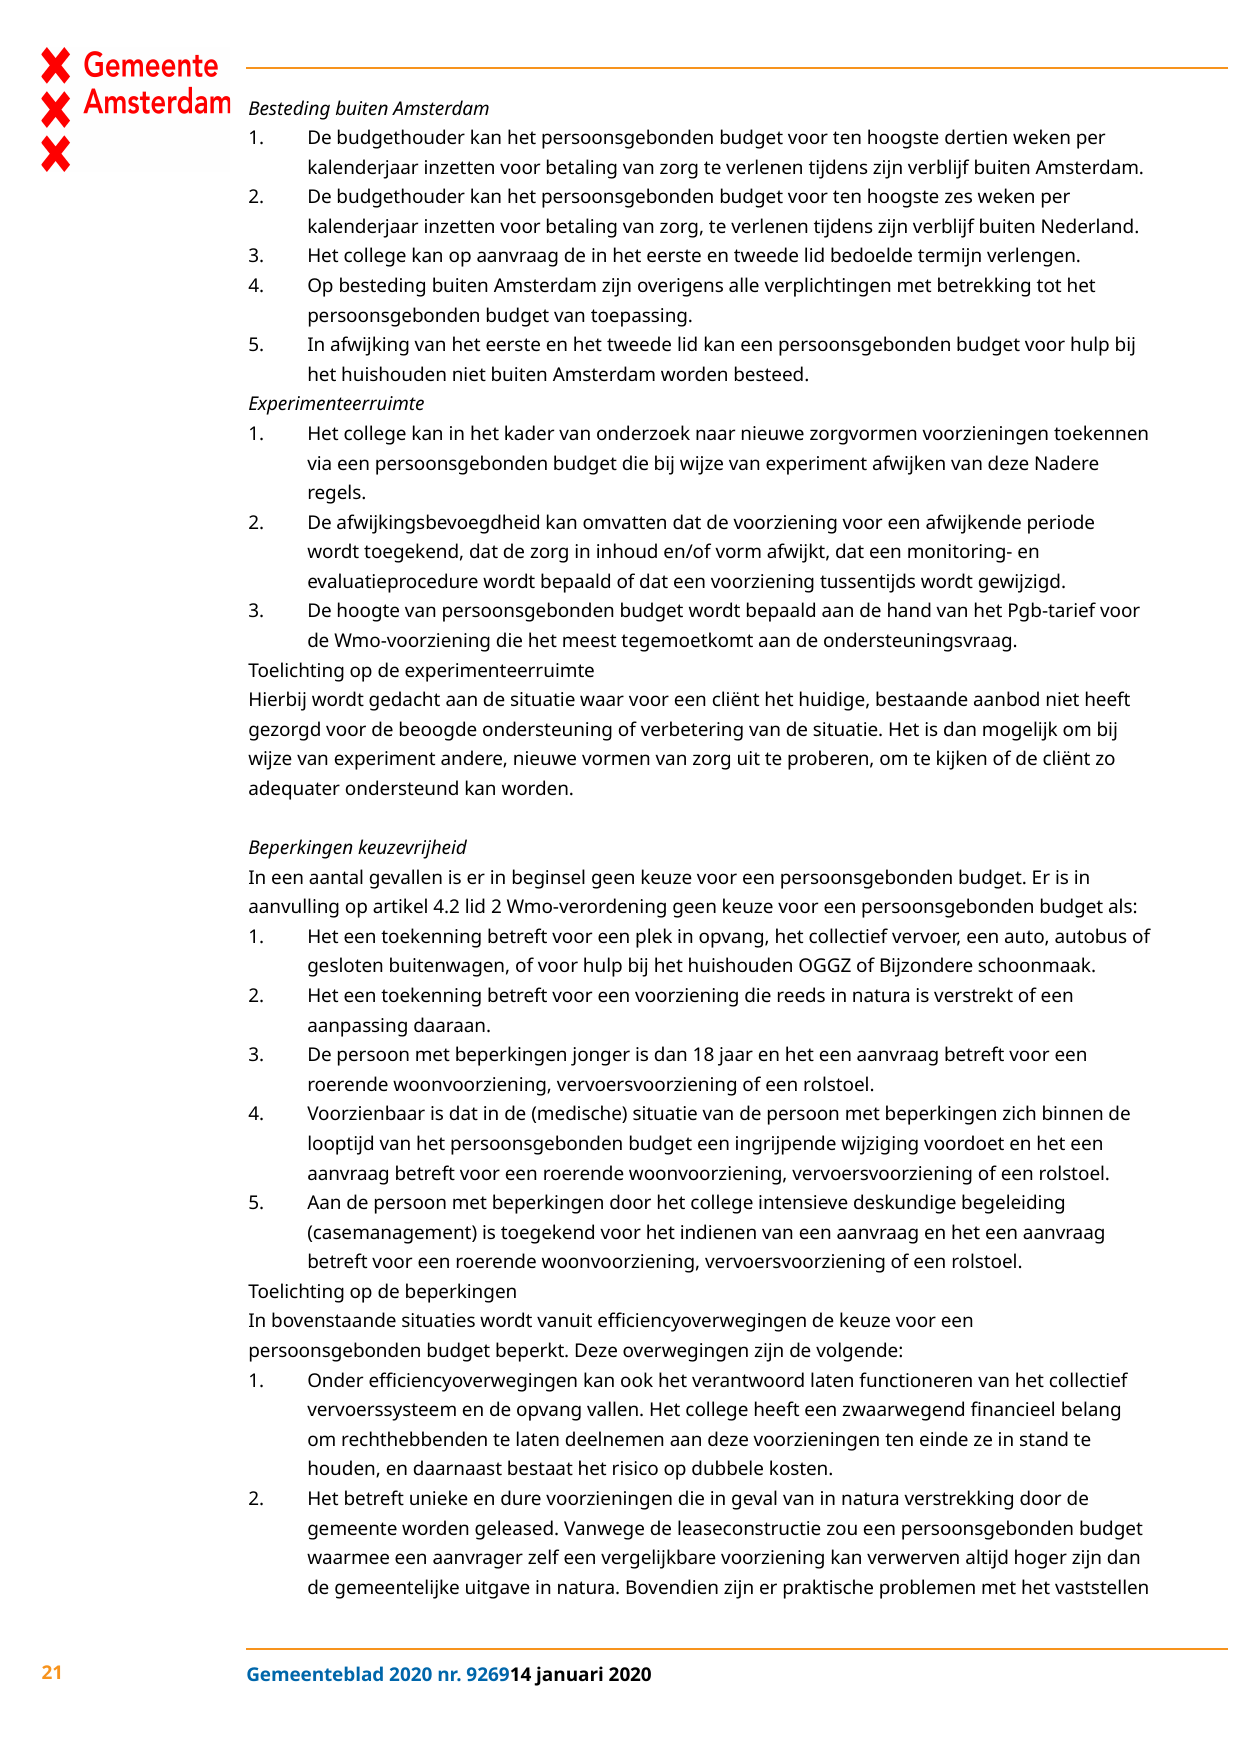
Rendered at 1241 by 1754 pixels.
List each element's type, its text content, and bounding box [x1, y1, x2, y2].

text In een aantal gevallen is er in beginsel geen keuze voor een persoonsgebonden budget. Er is in aanvulling op artikel 4.2 lid 2 Wmo-verordening geen keuze voor een persoonsgebonden budget als: [248, 864, 1152, 919]
list Het college kan in het kader van onderzoek naar nieuwe zorgvormen voorzieningen toekennen via een persoonsgebonden budget die bij wijze van experiment afwijken van deze Nadere regels. [248, 420, 1152, 505]
text Besteding buiten Amsterdam [248, 95, 1152, 121]
list De persoon met beperkingen jonger is dan 18 jaar en het een aanvraag betreft voor een roerende woonvoorziening, vervoersvoorziening of een rolstoel. [248, 1041, 1152, 1097]
list Het college kan op aanvraag de in het eerste en tweede lid bedoelde termijn verlengen. [248, 243, 1152, 268]
text Experimenteerruimte [248, 391, 1152, 416]
text Beperkingen keuzevrijheid [248, 834, 1152, 860]
list Onder efficiencyoverwegingen kan ook het verantwoord laten functioneren van het collectief vervoerssysteem en de opvang vallen. Het college heeft een zwaarwegend financieel belang om rechthebbenden te laten deelnemen aan deze voorzieningen ten einde ze in stand te houden, en daarnaast bestaat het risico op dubbele kosten. [248, 1367, 1152, 1481]
list De budgethouder kan het persoonsgebonden budget voor ten hoogste zes weken per kalenderjaar inzetten voor betaling van zorg, te verlenen tijdens zijn verblijf buiten Nederland. [248, 183, 1152, 239]
list Aan de persoon met beperkingen door het college intensieve deskundige begeleiding (casemanagement) is toegekend voor het indienen van een aanvraag en het een aanvraag betreft voor een roerende woonvoorziening, vervoersvoorziening of een rolstoel. [248, 1189, 1152, 1274]
list De budgethouder kan het persoonsgebonden budget voor ten hoogste dertien weken per kalenderjaar inzetten voor betaling van zorg te verlenen tijdens zijn verblijf buiten Amsterdam. [248, 124, 1152, 180]
picture [41, 47, 231, 172]
list De afwijkingsbevoegdheid kan omvatten dat de voorziening voor een afwijkende periode wordt toegekend, dat de zorg in inhoud en/of vorm afwijkt, dat een monitoring- en evaluatieprocedure wordt bepaald of dat een voorziening tussentijds wordt gewijzigd. [248, 509, 1152, 594]
list In afwijking van het eerste en het tweede lid kan een persoonsgebonden budget voor hulp bij het huishouden niet buiten Amsterdam worden besteed. [248, 331, 1152, 387]
text Toelichting op de beperkingen [248, 1278, 1152, 1304]
list Het een toekenning betreft voor een plek in opvang, het collectief vervoer, een auto, autobus of gesloten buitenwagen, of voor hulp bij het huishouden OGGZ of Bijzondere schoonmaak. [248, 923, 1152, 978]
list De hoogte van persoonsgebonden budget wordt bepaald aan de hand van het Pgb-tarief voor de Wmo-voorziening die het meest tegemoetkomt aan de ondersteuningsvraag. [248, 598, 1152, 653]
text Hierbij wordt gedacht aan de situatie waar voor een cliënt het huidige, bestaande aanbod niet heeft gezorgd voor de beoogde ondersteuning of verbetering van de situatie. Het is dan mogelijk om bij wijze van experiment andere, nieuwe vormen van zorg uit te proberen, om te kijken of de cliënt zo adequater ondersteund kan worden. [248, 686, 1152, 801]
list Het een toekenning betreft voor een voorziening die reeds in natura is verstrekt of een aanpassing daaraan. [248, 982, 1152, 1038]
list Voorzienbaar is dat in de (medische) situatie van de persoon met beperkingen zich binnen de looptijd van het persoonsgebonden budget een ingrijpende wijziging voordoet en het een aanvraag betreft voor een roerende woonvoorziening, vervoersvoorziening of een rolstoel. [248, 1101, 1152, 1186]
text Toelichting op de experimenteerruimte [248, 657, 1152, 683]
text In bovenstaande situaties wordt vanuit efficiencyoverwegingen de keuze voor een persoonsgebonden budget beperkt. Deze overwegingen zijn de volgende: [248, 1308, 1152, 1363]
list Op besteding buiten Amsterdam zijn overigens alle verplichtingen met betrekking tot het persoonsgebonden budget van toepassing. [248, 272, 1152, 328]
list Het betreft unieke en dure voorzieningen die in geval van in natura verstrekking door de gemeente worden geleased. Vanwege de leaseconstructie zou een persoonsgebonden budget waarmee een aanvrager zelf een vergelijkbare voorziening kan verwerven altijd hoger zijn dan de gemeentelijke uitgave in natura. Bovendien zijn er praktische problemen met het vaststellen [248, 1485, 1152, 1600]
